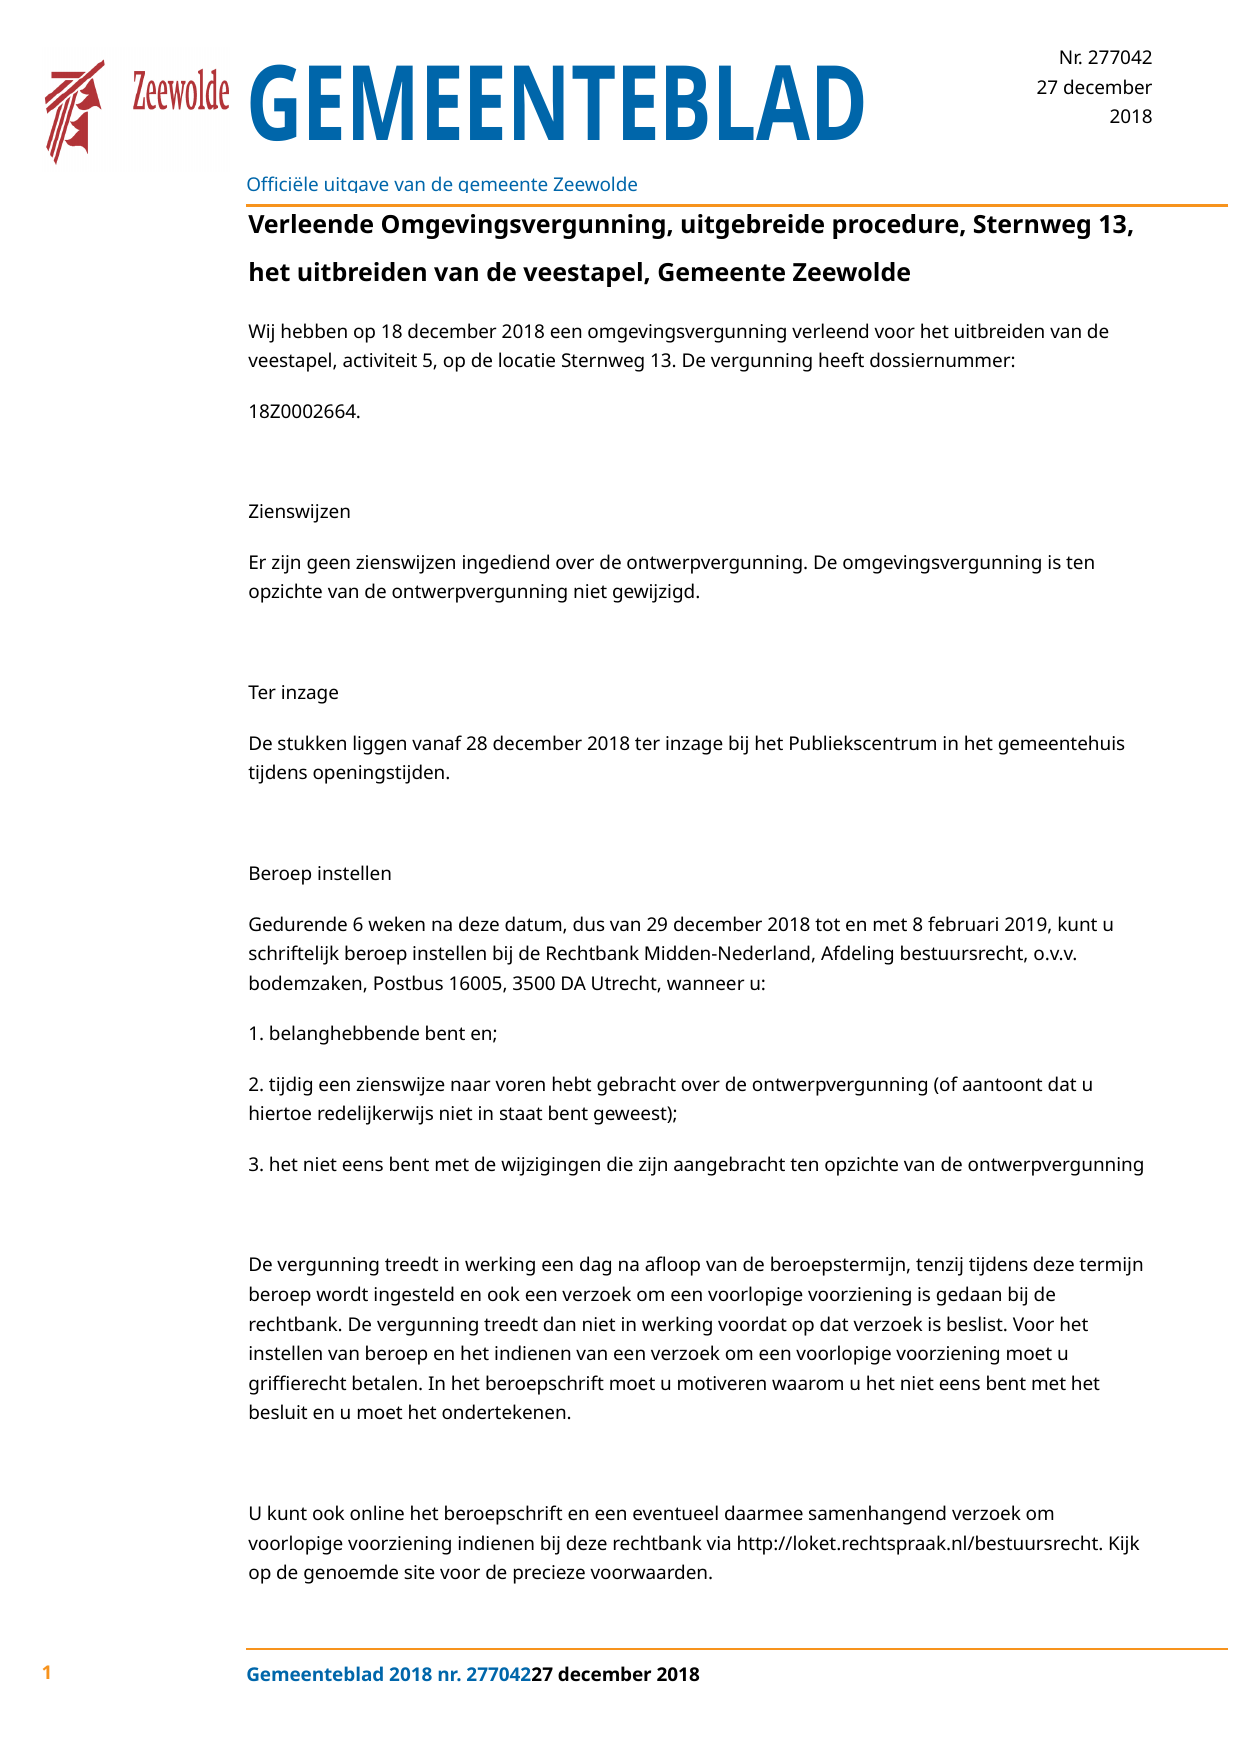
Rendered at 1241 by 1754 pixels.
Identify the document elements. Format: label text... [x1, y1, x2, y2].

text Zienswijzen [248, 499, 1152, 524]
text De stukken liggen vanaf 28 december 2018 ter inzage bij het Publiekscentrum in het gemeentehuis tijdens openingstijden. [248, 730, 1152, 785]
text 2. tijdig een zienswijze naar voren hebt gebracht over de ontwerpvergunning (of aantoont dat u hiertoe redelijkerwijs niet in staat bent geweest); [248, 1071, 1152, 1126]
text Er zijn geen zienswijzen ingediend over de ontwerpvergunning. De omgevingsvergunning is ten opzichte van de ontwerpvergunning niet gewijzigd. [248, 549, 1152, 604]
text Wij hebben op 18 december 2018 een omgevingsvergunning verleend voor het uitbreiden van de veestapel, activiteit 5, op de locatie Sternweg 13. De vergunning heeft dossiernummer: [248, 318, 1152, 373]
text Ter inzage [248, 679, 1152, 705]
picture [41, 47, 231, 172]
text Beroep instellen [248, 860, 1152, 886]
text De vergunning treedt in werking een dag na afloop van de beroepstermijn, tenzij tijdens deze termijn beroep wordt ingesteld en ook een verzoek om een voorlopige voorziening is gedaan bij de rechtbank. De vergunning treedt dan niet in werking voordat op dat verzoek is beslist. Voor het instellen van beroep en het indienen van een verzoek om een voorlopige voorziening moet u griffierecht betalen. In het beroepschrift moet u motiveren waarom u het niet eens bent met het besluit en u moet het ondertekenen. [248, 1252, 1152, 1425]
text 3. het niet eens bent met de wijzigingen die zijn aangebracht ten opzichte van de ontwerpvergunning [248, 1151, 1152, 1177]
text U kunt ook online het beroepschrift en een eventueel daarmee samenhangend verzoek om voorlopige voorziening indienen bij deze rechtbank via http://loket.rechtspraak.nl/bestuursrecht. Kijk op de genoemde site voor de precieze voorwaarden. [248, 1500, 1152, 1585]
text 18Z0002664. [248, 398, 1152, 424]
text Verleende Omgevingsvergunning, uitgebreide procedure, Sternweg 13, het uitbreiden van de veestapel, Gemeente Zeewolde [248, 207, 1152, 288]
text 1. belanghebbende bent en; [248, 1020, 1152, 1046]
text Gedurende 6 weken na deze datum, dus van 29 december 2018 tot en met 8 februari 2019, kunt u schriftelijk beroep instellen bij de Rechtbank Midden-Nederland, Afdeling bestuursrecht, o.v.v. bodemzaken, Postbus 16005, 3500 DA Utrecht, wanneer u: [248, 911, 1152, 996]
